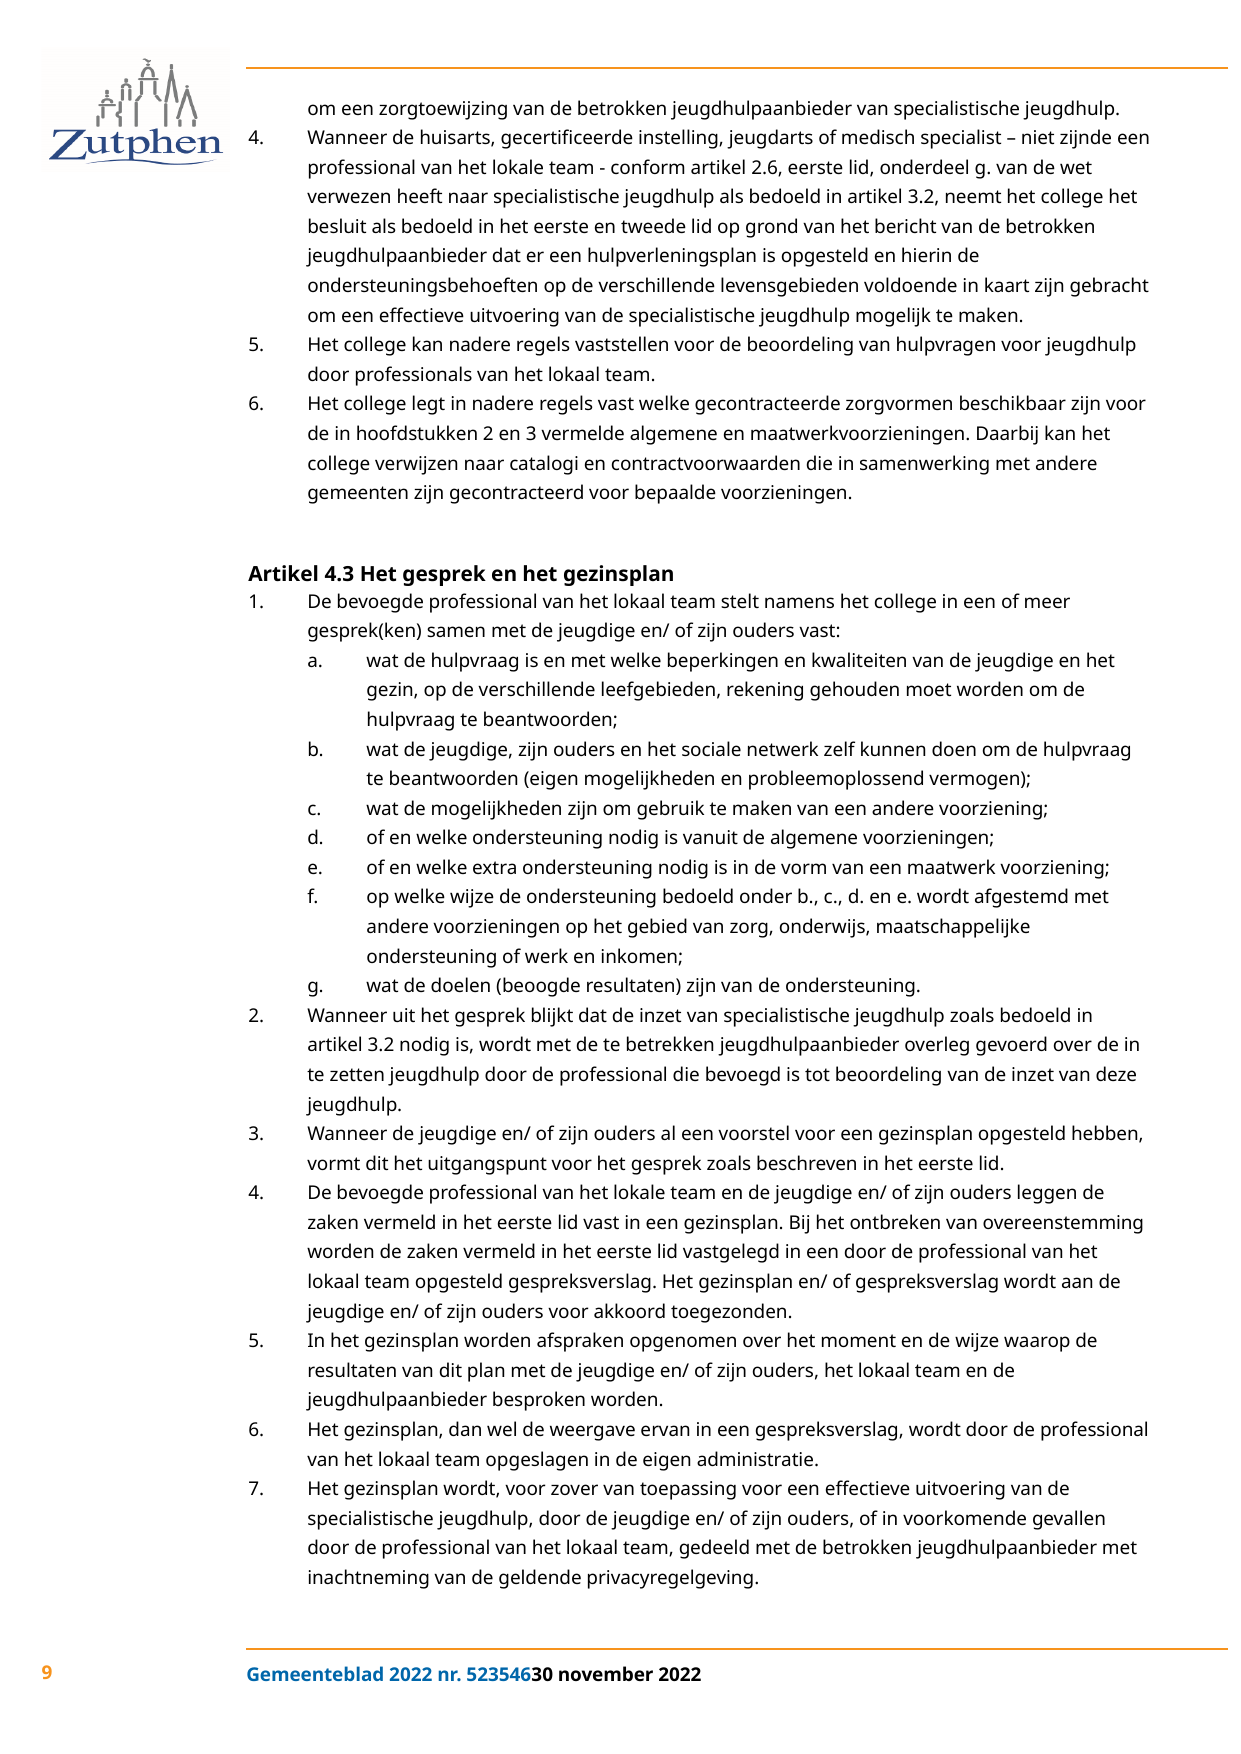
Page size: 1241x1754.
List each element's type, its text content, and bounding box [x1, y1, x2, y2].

list wat de mogelijkheden zijn om gebruik te maken van een andere voorziening; [307, 795, 1152, 821]
list Het gezinsplan, dan wel de weergave ervan in een gespreksverslag, wordt door de professional van het lokaal team opgeslagen in de eigen administratie. [248, 1416, 1152, 1471]
list Wanneer uit het gesprek blijkt dat de inzet van specialistische jeugdhulp zoals bedoeld in artikel 3.2 nodig is, wordt met de te betrekken jeugdhulpaanbieder overleg gevoerd over de in te zetten jeugdhulp door de professional die bevoegd is tot beoordeling van de inzet van deze jeugdhulp. [248, 1002, 1152, 1116]
list In het gezinsplan worden afspraken opgenomen over het moment en de wijze waarop de resultaten van dit plan met de jeugdige en/ of zijn ouders, het lokaal team en de jeugdhulpaanbieder besproken worden. [248, 1327, 1152, 1412]
list De bevoegde professional van het lokale team en de jeugdige en/ of zijn ouders leggen de zaken vermeld in het eerste lid vast in een gezinsplan. Bij het ontbreken van overeenstemming worden de zaken vermeld in het eerste lid vastgelegd in een door de professional van het lokaal team opgesteld gespreksverslag. Het gezinsplan en/ of gespreksverslag wordt aan de jeugdige en/ of zijn ouders voor akkoord toegezonden. [248, 1179, 1152, 1323]
list wat de hulpvraag is en met welke beperkingen en kwaliteiten van de jeugdige en het gezin, op de verschillende leefgebieden, rekening gehouden moet worden om de hulpvraag te beantwoorden; [307, 647, 1152, 732]
list Het gezinsplan wordt, voor zover van toepassing voor een effectieve uitvoering van de specialistische jeugdhulp, door de jeugdige en/ of zijn ouders, of in voorkomende gevallen door de professional van het lokaal team, gedeeld met de betrokken jeugdhulpaanbieder met inachtneming van de geldende privacyregelgeving. [248, 1475, 1152, 1590]
text Artikel 4.3 Het gesprek en het gezinsplan [248, 559, 1152, 588]
list Het college kan nadere regels vaststellen voor de beoordeling van hulpvragen voor jeugdhulp door professionals van het lokaal team. [248, 331, 1152, 387]
list of en welke ondersteuning nodig is vanuit de algemene voorzieningen; [307, 824, 1152, 850]
list Wanneer de jeugdige en/ of zijn ouders al een voorstel voor een gezinsplan opgesteld hebben, vormt dit het uitgangspunt voor het gesprek zoals beschreven in het eerste lid. [248, 1120, 1152, 1176]
list om een zorgtoewijzing van de betrokken jeugdhulpaanbieder van specialistische jeugdhulp. [248, 95, 1152, 121]
list Wanneer de huisarts, gecertificeerde instelling, jeugdarts of medisch specialist – niet zijnde een professional van het lokale team - conform artikel 2.6, eerste lid, onderdeel g. van de wet verwezen heeft naar specialistische jeugdhulp als bedoeld in artikel 3.2, neemt het college het besluit als bedoeld in het eerste en tweede lid op grond van het bericht van de betrokken jeugdhulpaanbieder dat er een hulpverleningsplan is opgesteld en hierin de ondersteuningsbehoeften op de verschillende levensgebieden voldoende in kaart zijn gebracht om een effectieve uitvoering van de specialistische jeugdhulp mogelijk te maken. [248, 124, 1152, 328]
list wat de doelen (beoogde resultaten) zijn van de ondersteuning. [307, 972, 1152, 998]
list of en welke extra ondersteuning nodig is in de vorm van een maatwerk voorziening; [307, 854, 1152, 880]
list wat de jeugdige, zijn ouders en het sociale netwerk zelf kunnen doen om de hulpvraag te beantwoorden (eigen mogelijkheden en probleemoplossend vermogen); [307, 736, 1152, 791]
list op welke wijze de ondersteuning bedoeld onder b., c., d. en e. wordt afgestemd met andere voorzieningen op het gebied van zorg, onderwijs, maatschappelijke ondersteuning of werk en inkomen; [307, 884, 1152, 968]
picture [41, 47, 231, 172]
list Het college legt in nadere regels vast welke gecontracteerde zorgvormen beschikbaar zijn voor de in hoofdstukken 2 en 3 vermelde algemene en maatwerkvoorzieningen. Daarbij kan het college verwijzen naar catalogi en contractvoorwaarden die in samenwerking met andere gemeenten zijn gecontracteerd voor bepaalde voorzieningen. [248, 391, 1152, 505]
list De bevoegde professional van het lokaal team stelt namens het college in een of meer gesprek(ken) samen met de jeugdige en/ of zijn ouders vast: [248, 588, 1152, 643]
